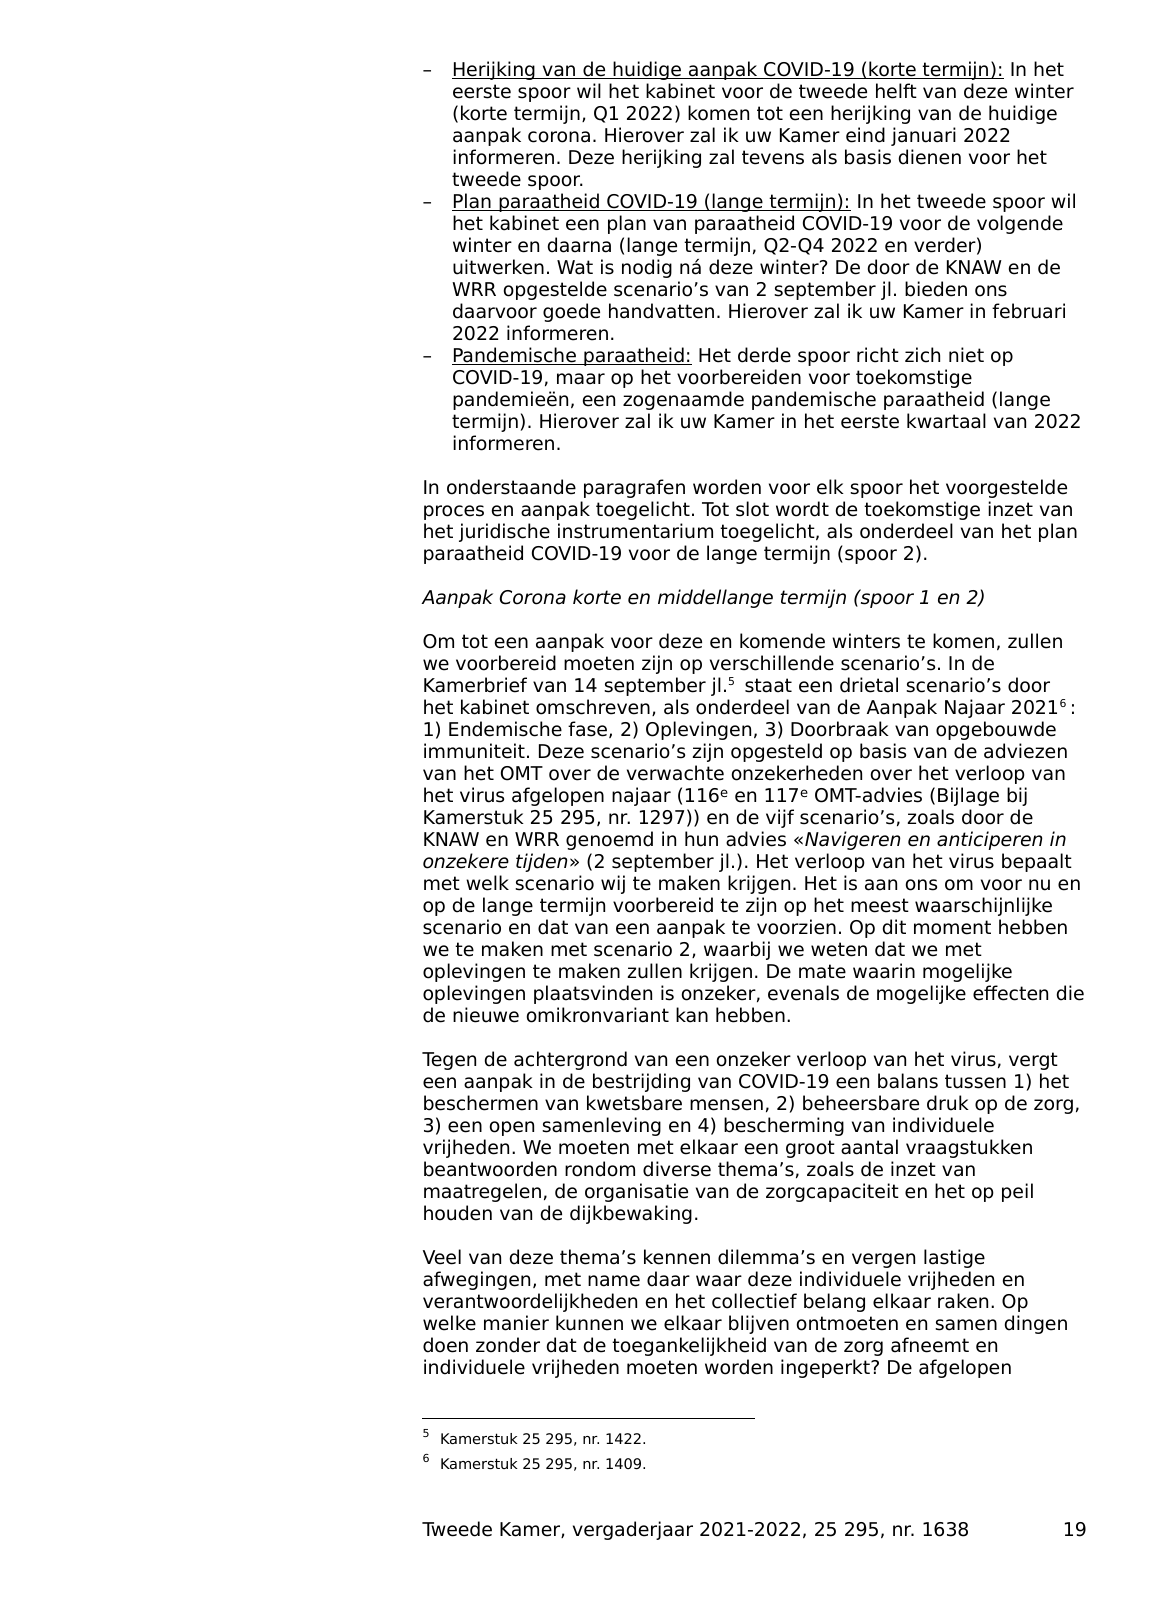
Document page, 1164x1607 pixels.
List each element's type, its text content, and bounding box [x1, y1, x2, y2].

text Kamerstuk 25 295, nr. 1409. [422, 1452, 1087, 1474]
text Kamerstuk 25 295, nr. 1422. [422, 1427, 1087, 1449]
text In onderstaande paragrafen worden voor elk spoor het voorgestelde proces en aanpak toegelicht. Tot slot wordt de toekomstige inzet van het juridische instrumentarium toegelicht, als onderdeel van het plan paraatheid COVID-19 voor de lange termijn (spoor 2). [422, 477, 1087, 565]
text Om tot een aanpak voor deze en komende winters te komen, zullen we voorbereid moeten zijn op verschillende scenario’s. In de Kamerbrief van 14 september jl. staat een drietal scenario’s door het kabinet omschreven, als onderdeel van de Aanpak Najaar 2021: 1) Endemische fase, 2) Oplevingen, 3) Doorbraak van opgebouwde immuniteit. Deze scenario’s zijn opgesteld op basis van de adviezen van het OMT over de verwachte onzekerheden over het verloop van het virus afgelopen najaar (116e en 117e OMT-advies (Bijlage bij Kamerstuk 25 295, nr. 1297)) en de vijf scenario’s, zoals door de KNAW en WRR genoemd in hun advies «Navigeren en anticiperen in onzekere tijden» (2 september jl.). Het verloop van het virus bepaalt met welk scenario wij te maken krijgen. Het is aan ons om voor nu en op de lange termijn voorbereid te zijn op het meest waarschijnlijke scenario en dat van een aanpak te voorzien. Op dit moment hebben we te maken met scenario 2, waarbij we weten dat we met oplevingen te maken zullen krijgen. De mate waarin mogelijke oplevingen plaatsvinden is onzeker, evenals de mogelijke effecten die de nieuwe omikronvariant kan hebben. [422, 631, 1087, 1027]
subtitle Aanpak Corona korte en middellange termijn (spoor 1 en 2) [422, 587, 1087, 609]
text – Plan paraatheid COVID-19 (lange termijn): In het tweede spoor wil het kabinet een plan van paraatheid COVID-19 voor de volgende winter en daarna (lange termijn, Q2-Q4 2022 en verder) uitwerken. Wat is nodig ná deze winter? De door de KNAW en de WRR opgestelde scenario’s van 2 september jl. bieden ons daarvoor goede handvatten. Hierover zal ik uw Kamer in februari 2022 informeren. [422, 191, 1087, 345]
text Tegen de achtergrond van een onzeker verloop van het virus, vergt een aanpak in de bestrijding van COVID-19 een balans tussen 1) het beschermen van kwetsbare mensen, 2) beheersbare druk op de zorg, 3) een open samenleving en 4) bescherming van individuele vrijheden. We moeten met elkaar een groot aantal vraagstukken beantwoorden rondom diverse thema’s, zoals de inzet van maatregelen, de organisatie van de zorgcapaciteit en het op peil houden van de dijkbewaking. [422, 1049, 1087, 1225]
text Veel van deze thema’s kennen dilemma’s en vergen lastige afwegingen, met name daar waar deze individuele vrijheden en verantwoordelijkheden en het collectief belang elkaar raken. Op welke manier kunnen we elkaar blijven ontmoeten en samen dingen doen zonder dat de toegankelijkheid van de zorg afneemt en individuele vrijheden moeten worden ingeperkt? De afgelopen [422, 1247, 1087, 1379]
text – Herijking van de huidige aanpak COVID-19 (korte termijn): In het eerste spoor wil het kabinet voor de tweede helft van deze winter (korte termijn, Q1 2022) komen tot een herijking van de huidige aanpak corona. Hierover zal ik uw Kamer eind januari 2022 informeren. Deze herijking zal tevens als basis dienen voor het tweede spoor. [422, 59, 1087, 191]
text – Pandemische paraatheid: Het derde spoor richt zich niet op COVID-19, maar op het voorbereiden voor toekomstige pandemieën, een zogenaamde pandemische paraatheid (lange termijn). Hierover zal ik uw Kamer in het eerste kwartaal van 2022 informeren. [422, 345, 1087, 455]
